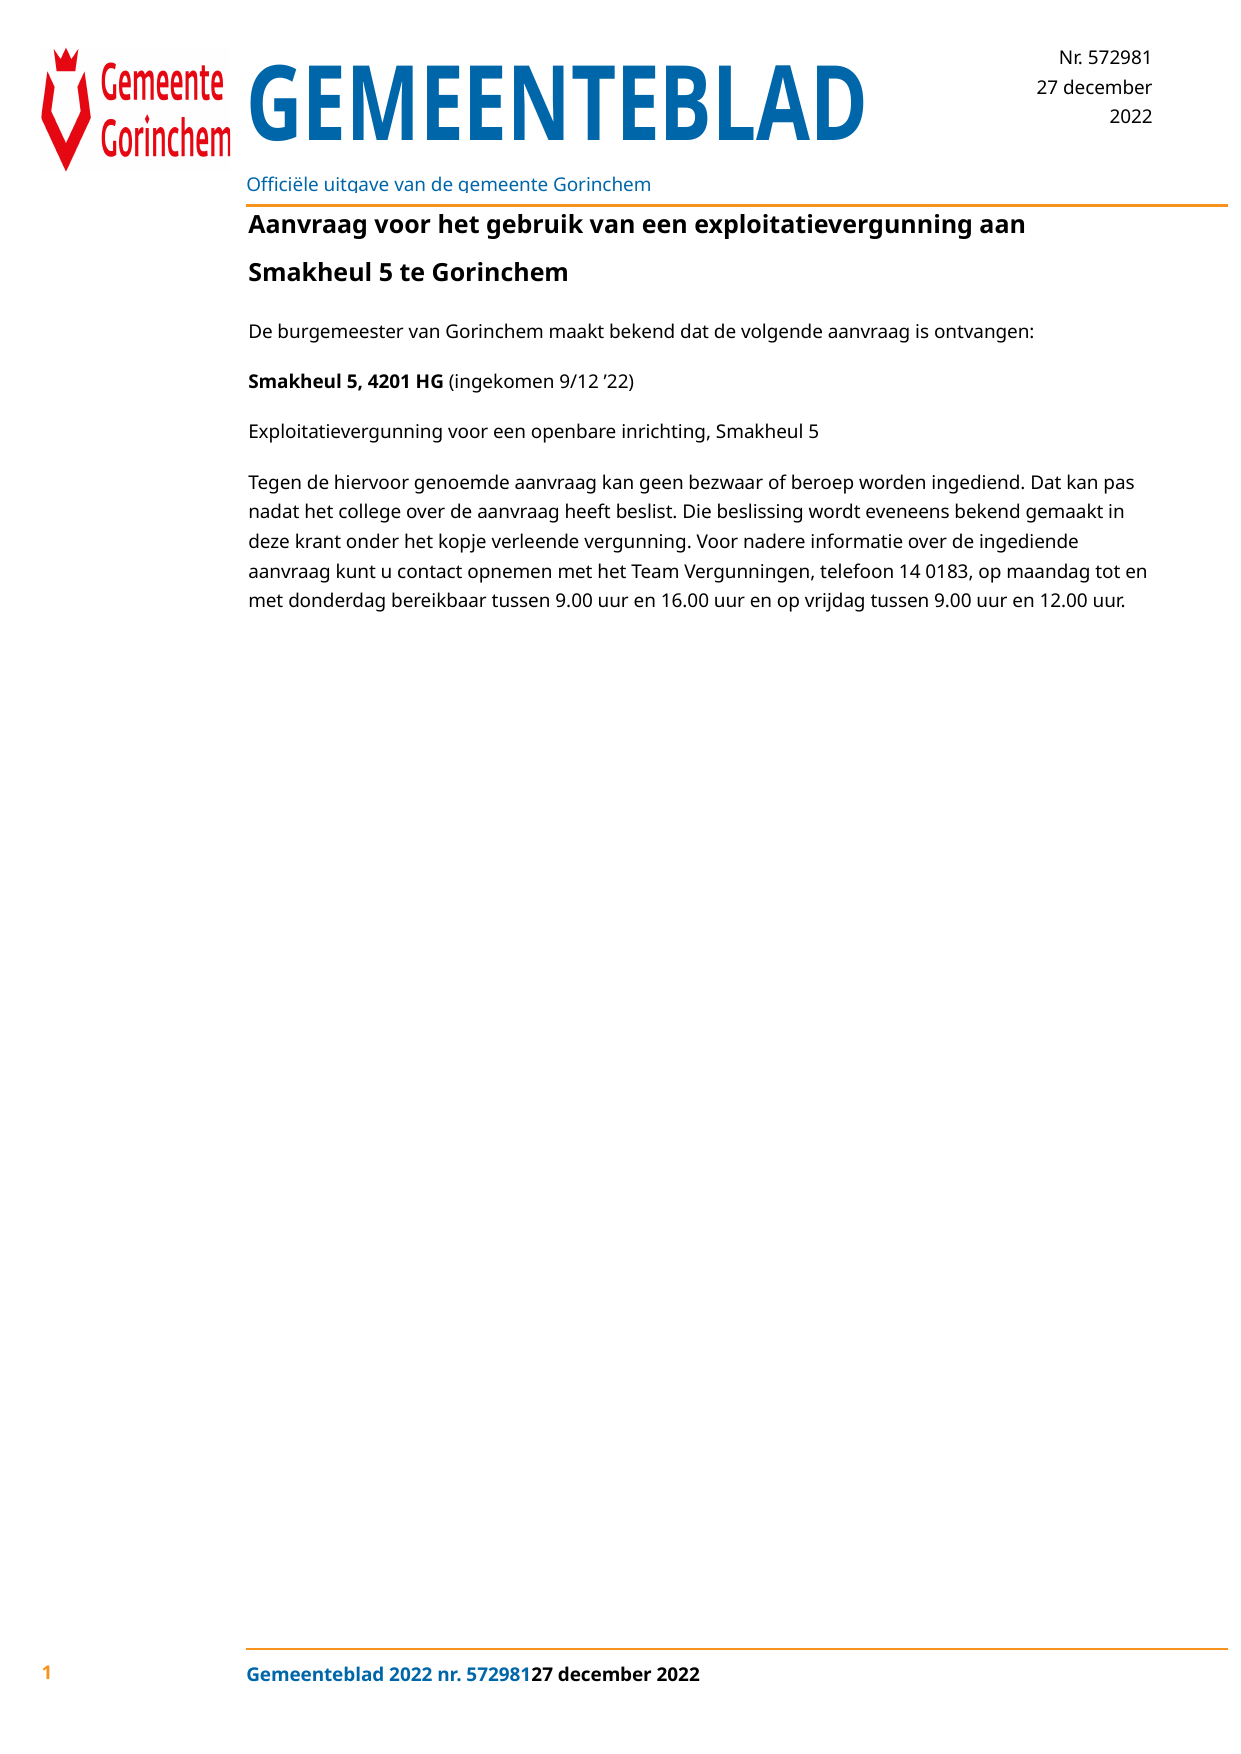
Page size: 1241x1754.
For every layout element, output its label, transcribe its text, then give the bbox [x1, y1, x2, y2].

text Aanvraag voor het gebruik van een exploitatievergunning aan Smakheul 5 te Gorinchem [248, 207, 1152, 288]
text De burgemeester van Gorinchem maakt bekend dat de volgende aanvraag is ontvangen: [248, 318, 1152, 344]
picture [41, 47, 231, 172]
text Exploitatievergunning voor een openbare inrichting, Smakheul 5 [248, 419, 1152, 444]
text Tegen de hiervoor genoemde aanvraag kan geen bezwaar of beroep worden ingediend. Dat kan pas nadat het college over de aanvraag heeft beslist. Die beslissing wordt eveneens bekend gemaakt in deze krant onder het kopje verleende vergunning. Voor nadere informatie over de ingediende aanvraag kunt u contact opnemen met het Team Vergunningen, telefoon 14 0183, op maandag tot en met donderdag bereikbaar tussen 9.00 uur en 16.00 uur en op vrijdag tussen 9.00 uur en 12.00 uur. [248, 469, 1152, 613]
text Smakheul 5, 4201 HG (ingekomen 9/12 ’22) [248, 368, 1152, 394]
